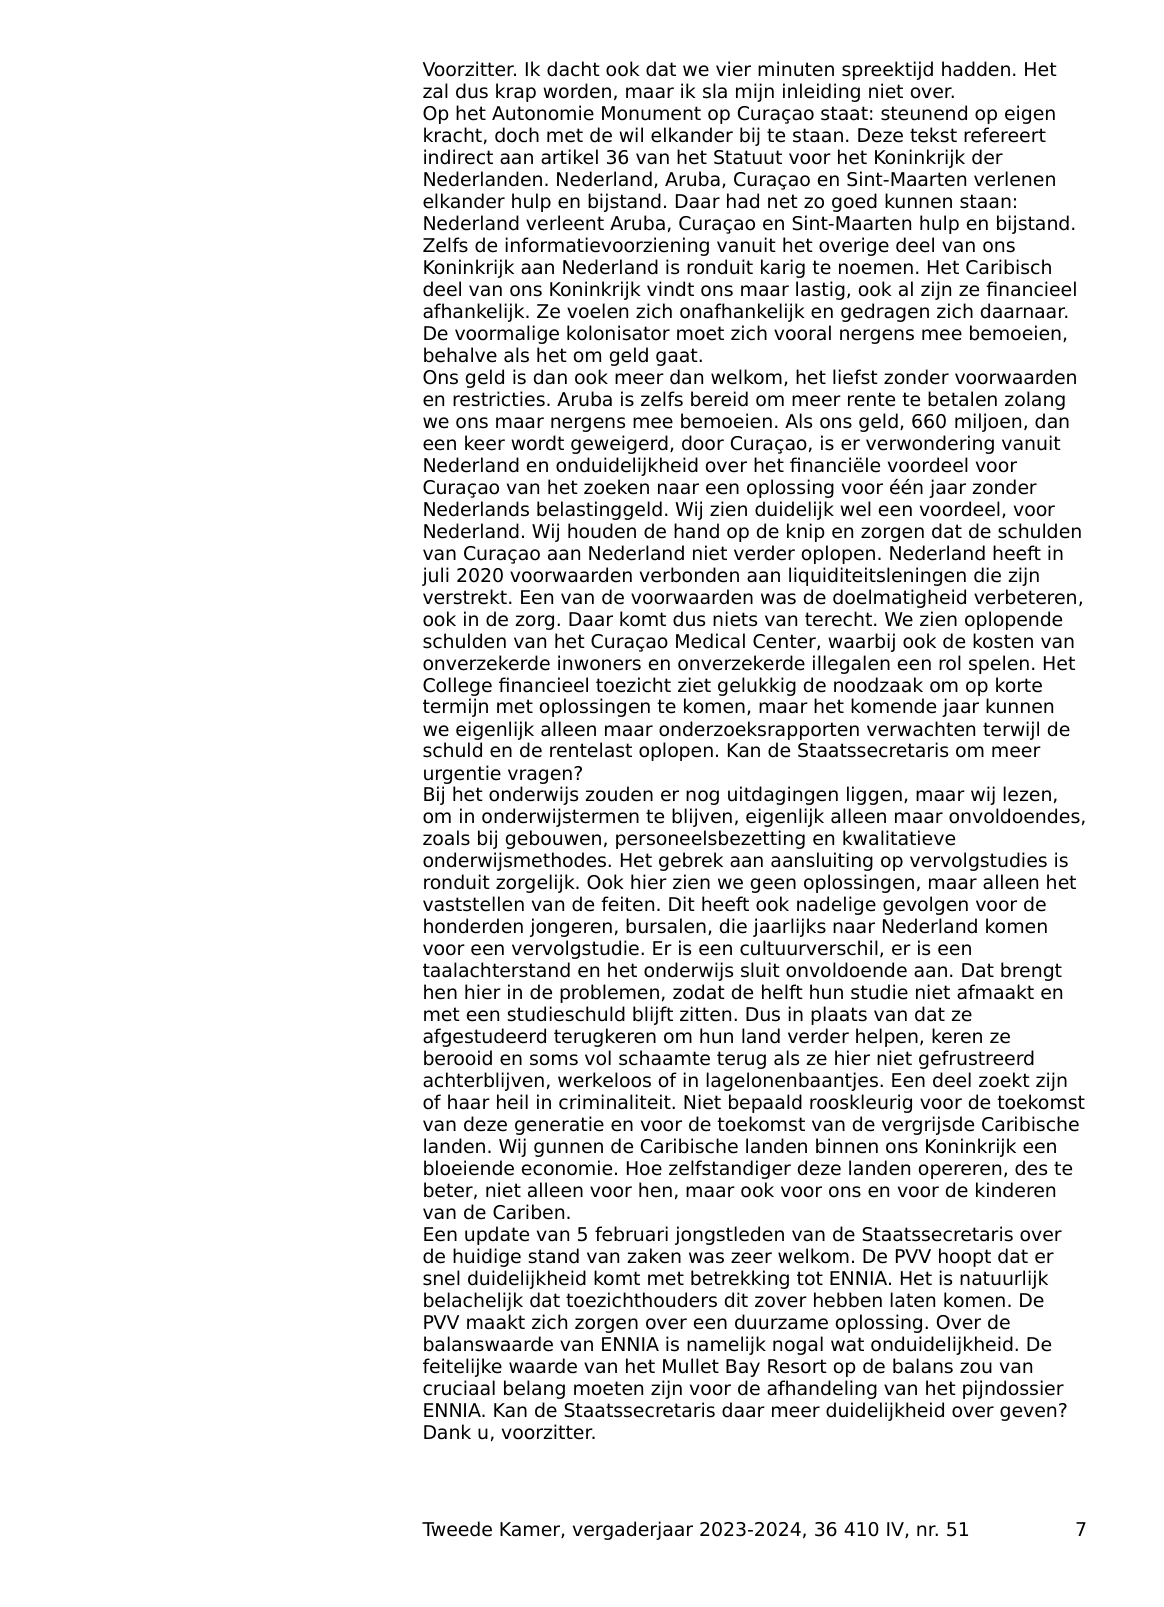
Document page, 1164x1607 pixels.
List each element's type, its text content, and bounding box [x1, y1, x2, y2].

text Ons geld is dan ook meer dan welkom, het liefst zonder voorwaarden en restricties. Aruba is zelfs bereid om meer rente te betalen zolang we ons maar nergens mee bemoeien. Als ons geld, 660 miljoen, dan een keer wordt geweigerd, door Curaçao, is er verwondering vanuit Nederland en onduidelijkheid over het financiële voordeel voor Curaçao van het zoeken naar een oplossing voor één jaar zonder Nederlands belastinggeld. Wij zien duidelijk wel een voordeel, voor Nederland. Wij houden de hand op de knip en zorgen dat de schulden van Curaçao aan Nederland niet verder oplopen. Nederland heeft in juli 2020 voorwaarden verbonden aan liquiditeitsleningen die zijn verstrekt. Een van de voorwaarden was de doelmatigheid verbeteren, ook in de zorg. Daar komt dus niets van terecht. We zien oplopende schulden van het Curaçao Medical Center, waarbij ook de kosten van onverzekerde inwoners en onverzekerde illegalen een rol spelen. Het College financieel toezicht ziet gelukkig de noodzaak om op korte termijn met oplossingen te komen, maar het komende jaar kunnen we eigenlijk alleen maar onderzoeksrapporten verwachten terwijl de schuld en de rentelast oplopen. Kan de Staatssecretaris om meer urgentie vragen? [422, 367, 1087, 784]
text Bij het onderwijs zouden er nog uitdagingen liggen, maar wij lezen, om in onderwijstermen te blijven, eigenlijk alleen maar onvoldoendes, zoals bij gebouwen, personeelsbezetting en kwalitatieve onderwijsmethodes. Het gebrek aan aansluiting op vervolgstudies is ronduit zorgelijk. Ook hier zien we geen oplossingen, maar alleen het vaststellen van de feiten. Dit heeft ook nadelige gevolgen voor de honderden jongeren, bursalen, die jaarlijks naar Nederland komen voor een vervolgstudie. Er is een cultuurverschil, er is een taalachterstand en het onderwijs sluit onvoldoende aan. Dat brengt hen hier in de problemen, zodat de helft hun studie niet afmaakt en met een studieschuld blijft zitten. Dus in plaats van dat ze afgestudeerd terugkeren om hun land verder helpen, keren ze berooid en soms vol schaamte terug als ze hier niet gefrustreerd achterblijven, werkeloos of in lagelonenbaantjes. Een deel zoekt zijn of haar heil in criminaliteit. Niet bepaald rooskleurig voor de toekomst van deze generatie en voor de toekomst van de vergrijsde Caribische landen. Wij gunnen de Caribische landen binnen ons Koninkrijk een bloeiende economie. Hoe zelfstandiger deze landen opereren, des te beter, niet alleen voor hen, maar ook voor ons en voor de kinderen van de Cariben. [422, 784, 1087, 1224]
text Een update van 5 februari jongstleden van de Staatssecretaris over de huidige stand van zaken was zeer welkom. De PVV hoopt dat er snel duidelijkheid komt met betrekking tot ENNIA. Het is natuurlijk belachelijk dat toezichthouders dit zover hebben laten komen. De PVV maakt zich zorgen over een duurzame oplossing. Over de balanswaarde van ENNIA is namelijk nogal wat onduidelijkheid. De feitelijke waarde van het Mullet Bay Resort op de balans zou van cruciaal belang moeten zijn voor de afhandeling van het pijndossier ENNIA. Kan de Staatssecretaris daar meer duidelijkheid over geven? [422, 1224, 1087, 1422]
text Dank u, voorzitter. [422, 1422, 1087, 1444]
text Voorzitter. Ik dacht ook dat we vier minuten spreektijd hadden. Het zal dus krap worden, maar ik sla mijn inleiding niet over. [422, 59, 1087, 103]
text Op het Autonomie Monument op Curaçao staat: steunend op eigen kracht, doch met de wil elkander bij te staan. Deze tekst refereert indirect aan artikel 36 van het Statuut voor het Koninkrijk der Nederlanden. Nederland, Aruba, Curaçao en Sint-Maarten verlenen elkander hulp en bijstand. Daar had net zo goed kunnen staan: Nederland verleent Aruba, Curaçao en Sint-Maarten hulp en bijstand. Zelfs de informatievoorziening vanuit het overige deel van ons Koninkrijk aan Nederland is ronduit karig te noemen. Het Caribisch deel van ons Koninkrijk vindt ons maar lastig, ook al zijn ze financieel afhankelijk. Ze voelen zich onafhankelijk en gedragen zich daarnaar. De voormalige kolonisator moet zich vooral nergens mee bemoeien, behalve als het om geld gaat. [422, 103, 1087, 367]
